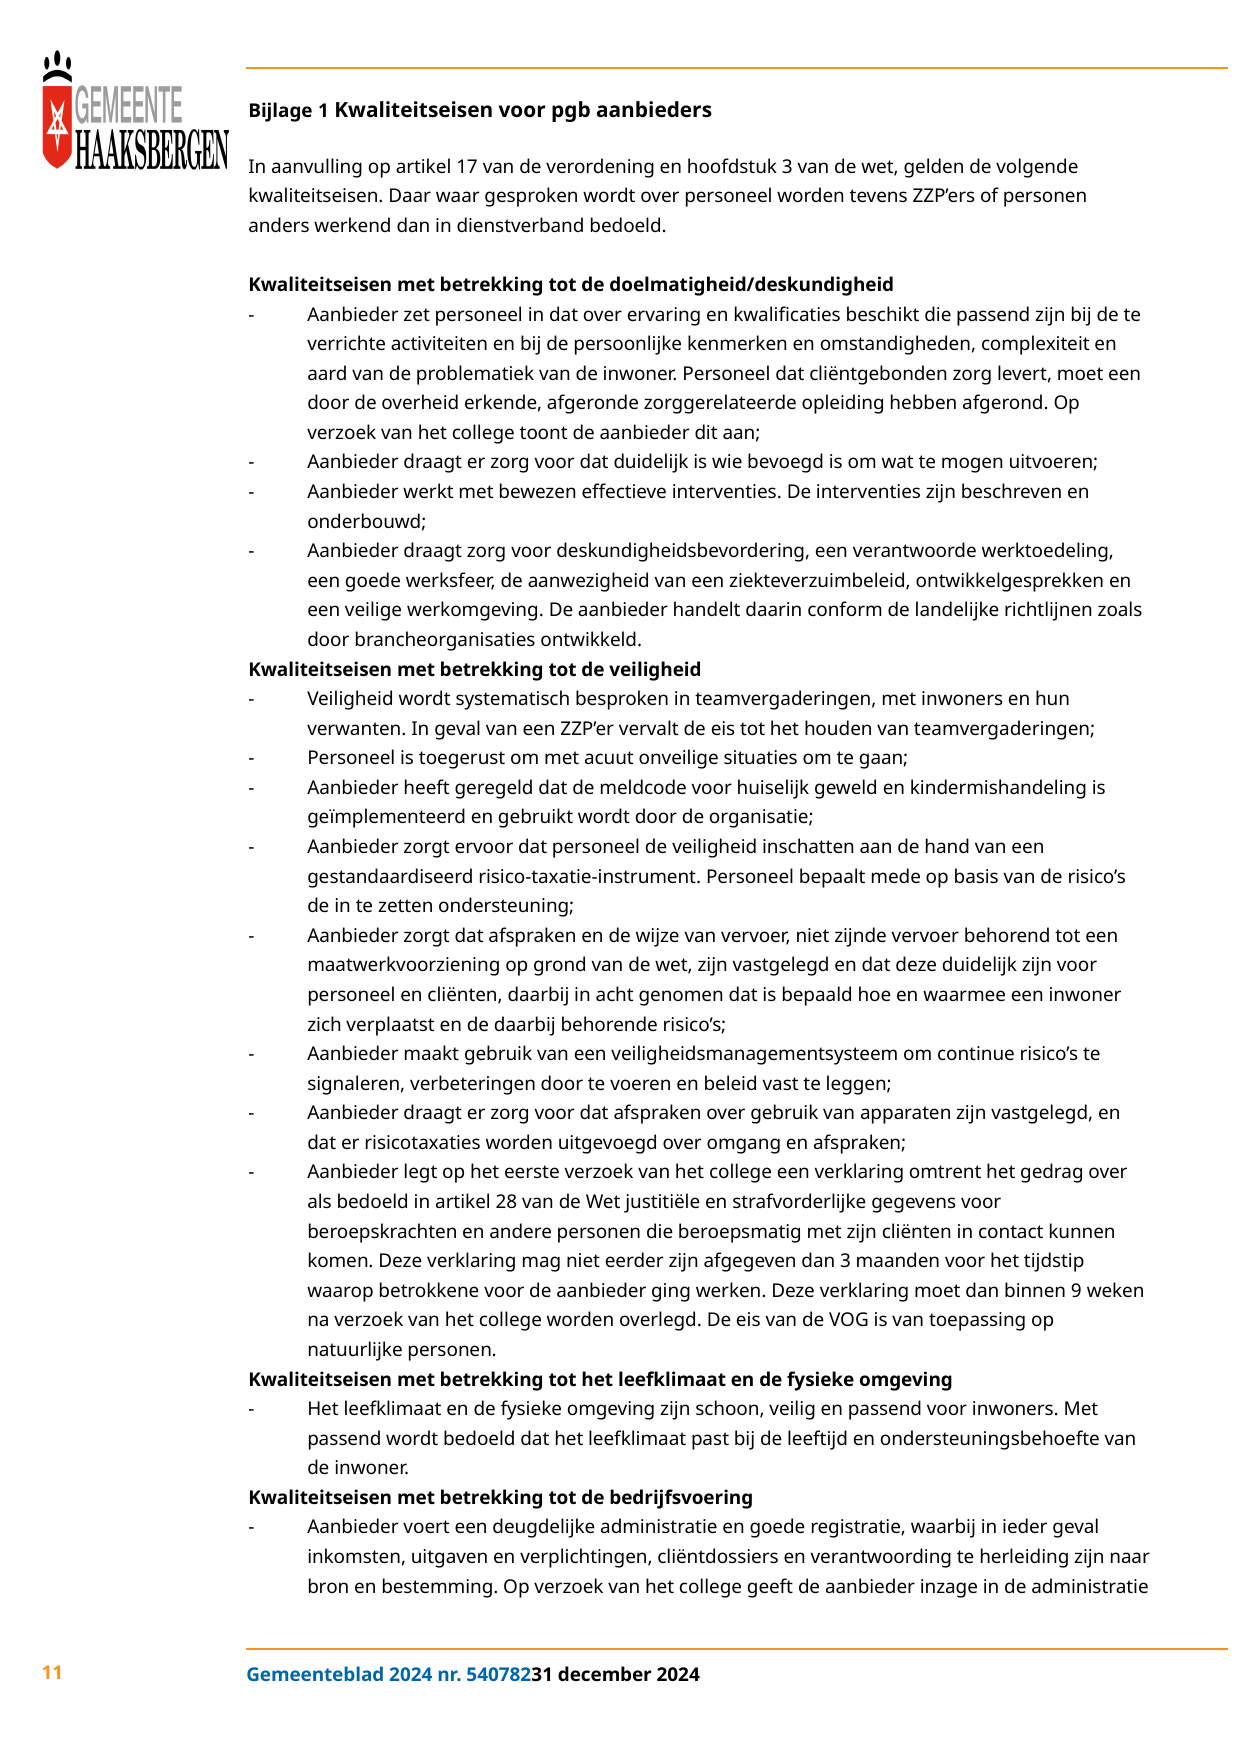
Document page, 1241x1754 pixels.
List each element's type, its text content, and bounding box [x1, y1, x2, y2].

text Kwaliteitseisen met betrekking tot de doelmatigheid/deskundigheid [248, 271, 1152, 297]
list Aanbieder maakt gebruik van een veiligheidsmanagementsysteem om continue risico’s te signaleren, verbeteringen door te voeren en beleid vast te leggen; [248, 1040, 1152, 1096]
list Het leefklimaat en de fysieke omgeving zijn schoon, veilig en passend voor inwoners. Met passend wordt bedoeld dat het leefklimaat past bij de leeftijd en ondersteuningsbehoefte van de inwoner. [248, 1395, 1152, 1480]
text Kwaliteitseisen met betrekking tot de veiligheid [248, 656, 1152, 682]
list Aanbieder werkt met bewezen effectieve interventies. De interventies zijn beschreven en onderbouwd; [248, 478, 1152, 534]
text Kwaliteitseisen met betrekking tot de bedrijfsvoering [248, 1484, 1152, 1510]
list Aanbieder draagt zorg voor deskundigheidsbevordering, een verantwoorde werktoedeling, een goede werksfeer, de aanwezigheid van een ziekteverzuimbeleid, ontwikkelgesprekken en een veilige werkomgeving. De aanbieder handelt daarin conform de landelijke richtlijnen zoals door brancheorganisaties ontwikkeld. [248, 537, 1152, 652]
text In aanvulling op artikel 17 van de verordening en hoofdstuk 3 van de wet, gelden de volgende kwaliteitseisen. Daar waar gesproken wordt over personeel worden tevens ZZP’ers of personen anders werkend dan in dienstverband bedoeld. [248, 153, 1152, 238]
list Personeel is toegerust om met acuut onveilige situaties om te gaan; [248, 744, 1152, 770]
list Aanbieder zorgt ervoor dat personeel de veiligheid inschatten aan de hand van een gestandaardiseerd risico-taxatie-instrument. Personeel bepaalt mede op basis van de risico’s de in te zetten ondersteuning; [248, 833, 1152, 918]
list Aanbieder zorgt dat afspraken en de wijze van vervoer, niet zijnde vervoer behorend tot een maatwerkvoorziening op grond van de wet, zijn vastgelegd en dat deze duidelijk zijn voor personeel en cliënten, daarbij in acht genomen dat is bepaald hoe en waarmee een inwoner zich verplaatst en de daarbij behorende risico’s; [248, 922, 1152, 1037]
list Veiligheid wordt systematisch besproken in teamvergaderingen, met inwoners en hun verwanten. In geval van een ZZP’er vervalt de eis tot het houden van teamvergaderingen; [248, 685, 1152, 741]
list Aanbieder heeft geregeld dat de meldcode voor huiselijk geweld en kindermishandeling is geïmplementeerd en gebruikt wordt door de organisatie; [248, 774, 1152, 829]
list Aanbieder zet personeel in dat over ervaring en kwalificaties beschikt die passend zijn bij de te verrichte activiteiten en bij de persoonlijke kenmerken en omstandigheden, complexiteit en aard van de problematiek van de inwoner. Personeel dat cliëntgebonden zorg levert, moet een door de overheid erkende, afgeronde zorggerelateerde opleiding hebben afgerond. Op verzoek van het college toont de aanbieder dit aan; [248, 301, 1152, 445]
picture [41, 47, 231, 172]
text Bijlage 1 Kwaliteitseisen voor pgb aanbieders [248, 95, 1152, 123]
list Aanbieder voert een deugdelijke administratie en goede registratie, waarbij in ieder geval inkomsten, uitgaven en verplichtingen, cliëntdossiers en verantwoording te herleiding zijn naar bron en bestemming. Op verzoek van het college geeft de aanbieder inzage in de administratie [248, 1514, 1152, 1599]
list Aanbieder legt op het eerste verzoek van het college een verklaring omtrent het gedrag over als bedoeld in artikel 28 van de Wet justitiële en strafvorderlijke gegevens voor beroepskrachten en andere personen die beroepsmatig met zijn cliënten in contact kunnen komen. Deze verklaring mag niet eerder zijn afgegeven dan 3 maanden voor het tijdstip waarop betrokkene voor de aanbieder ging werken. Deze verklaring moet dan binnen 9 weken na verzoek van het college worden overlegd. De eis van de VOG is van toepassing op natuurlijke personen. [248, 1159, 1152, 1362]
text Kwaliteitseisen met betrekking tot het leefklimaat en de fysieke omgeving [248, 1366, 1152, 1392]
list Aanbieder draagt er zorg voor dat afspraken over gebruik van apparaten zijn vastgelegd, en dat er risicotaxaties worden uitgevoegd over omgang en afspraken; [248, 1099, 1152, 1155]
list Aanbieder draagt er zorg voor dat duidelijk is wie bevoegd is om wat te mogen uitvoeren; [248, 449, 1152, 474]
